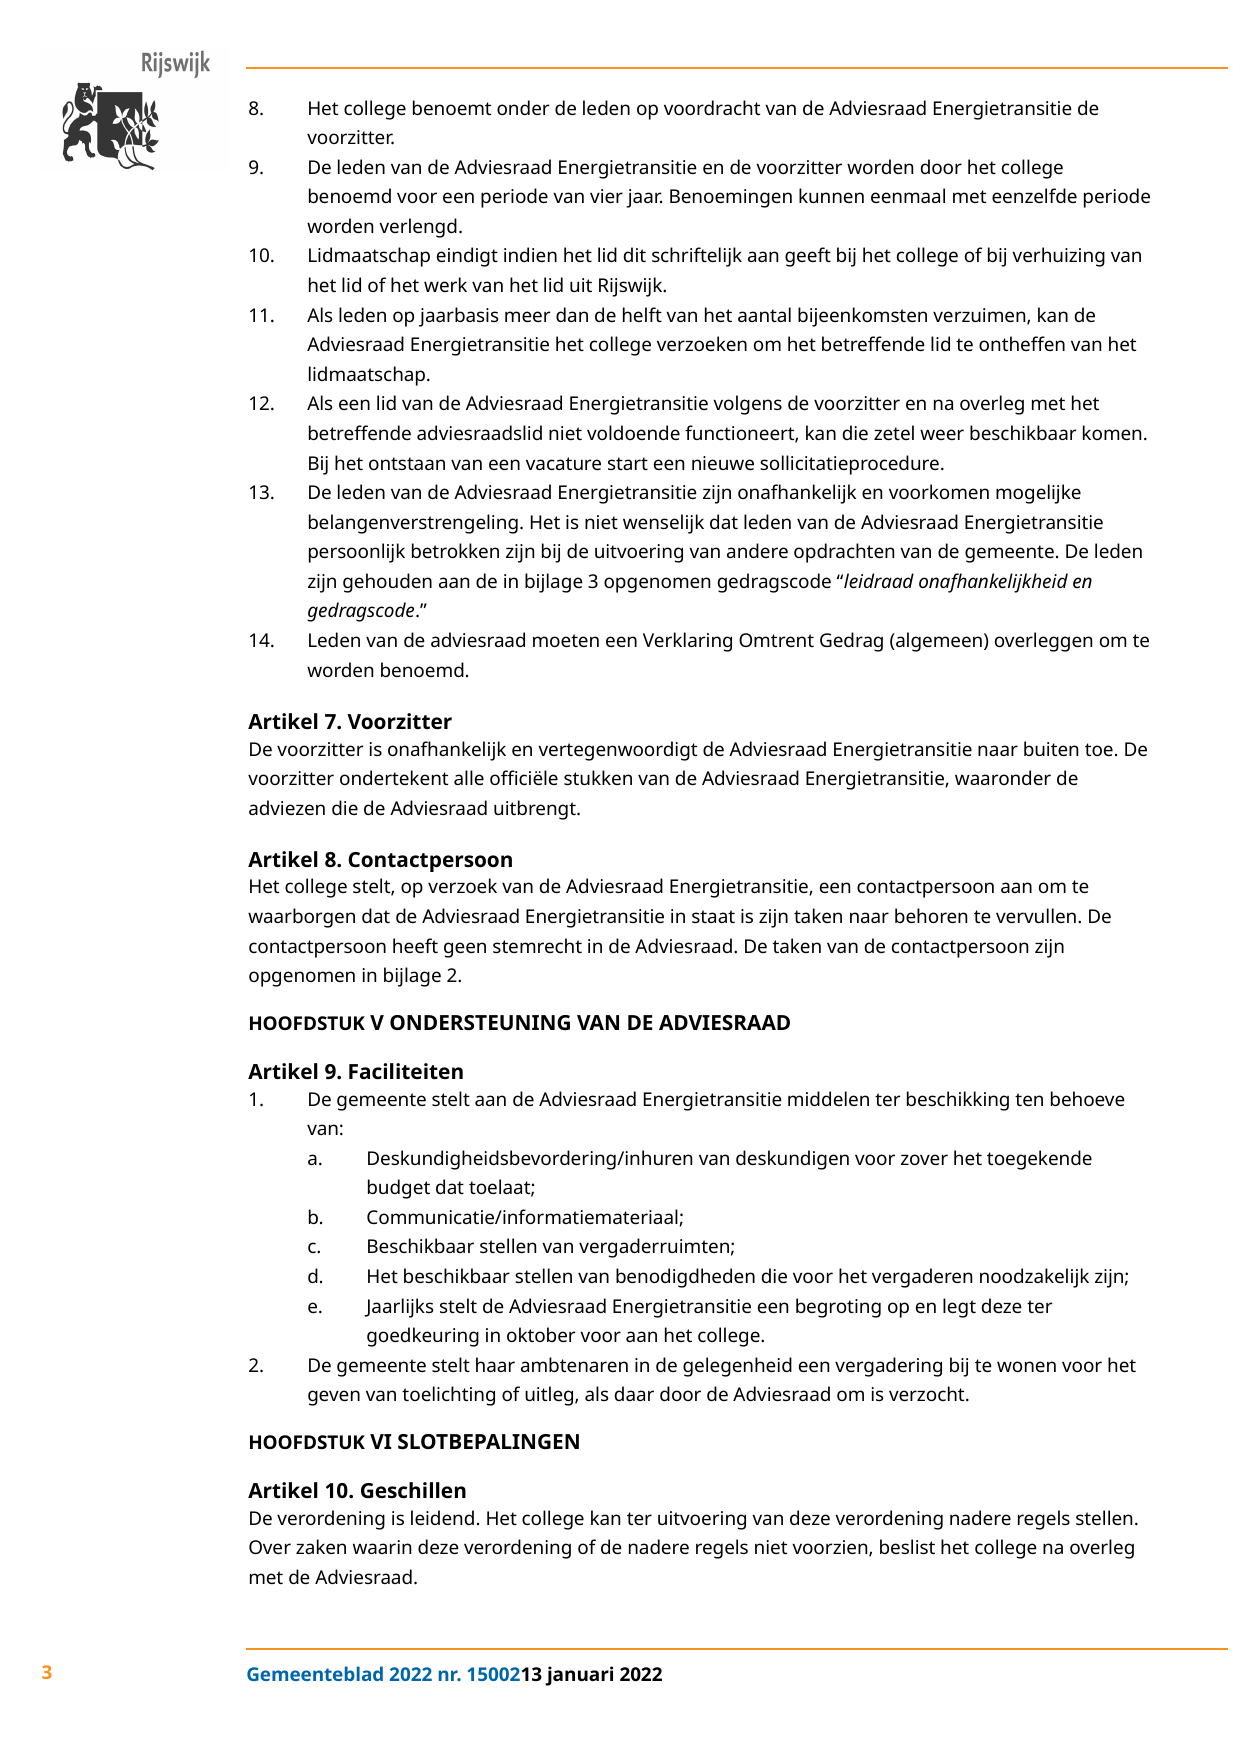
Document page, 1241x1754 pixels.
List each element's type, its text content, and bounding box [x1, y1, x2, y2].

list Het beschikbaar stellen van benodigdheden die voor het vergaderen noodzakelijk zijn; [307, 1263, 1152, 1289]
list Deskundigheidsbevordering/inhuren van deskundigen voor zover het toegekende budget dat toelaat; [307, 1145, 1152, 1200]
list De leden van de Adviesraad Energietransitie en de voorzitter worden door het college benoemd voor een periode van vier jaar. Benoemingen kunnen eenmaal met eenzelfde periode worden verlengd. [248, 154, 1152, 239]
list Lidmaatschap eindigt indien het lid dit schriftelijk aan geeft bij het college of bij verhuizing van het lid of het werk van het lid uit Rijswijk. [248, 243, 1152, 298]
text Artikel 8. Contactpersoon [248, 845, 1152, 874]
text Het college stelt, op verzoek van de Adviesraad Energietransitie, een contactpersoon aan om te waarborgen dat de Adviesraad Energietransitie in staat is zijn taken naar behoren te vervullen. De contactpersoon heeft geen stemrecht in de Adviesraad. De taken van de contactpersoon zijn opgenomen in bijlage 2. [248, 874, 1152, 988]
list Beschikbaar stellen van vergaderruimten; [307, 1234, 1152, 1259]
list De gemeente stelt haar ambtenaren in de gelegenheid een vergadering bij te wonen voor het geven van toelichting of uitleg, als daar door de Adviesraad om is verzocht. [248, 1352, 1152, 1407]
list Het college benoemt onder de leden op voordracht van de Adviesraad Energietransitie de voorzitter. [248, 95, 1152, 150]
text HOOFDSTUK V ONDERSTEUNING VAN DE ADVIESRAAD [248, 1008, 1152, 1037]
text De voorzitter is onafhankelijk en vertegenwoordigt de Adviesraad Energietransitie naar buiten toe. De voorzitter ondertekent alle officiële stukken van de Adviesraad Energietransitie, waaronder de adviezen die de Adviesraad uitbrengt. [248, 736, 1152, 821]
text Artikel 9. Faciliteiten [248, 1057, 1152, 1086]
list Als leden op jaarbasis meer dan de helft van het aantal bijeenkomsten verzuimen, kan de Adviesraad Energietransitie het college verzoeken om het betreffende lid te ontheffen van het lidmaatschap. [248, 302, 1152, 387]
text De verordening is leidend. Het college kan ter uitvoering van deze verordening nadere regels stellen. Over zaken waarin deze verordening of de nadere regels niet voorzien, beslist het college na overleg met de Adviesraad. [248, 1505, 1152, 1590]
text Artikel 7. Voorzitter [248, 707, 1152, 736]
picture [41, 47, 231, 172]
text Artikel 10. Geschillen [248, 1477, 1152, 1505]
list Als een lid van de Adviesraad Energietransitie volgens de voorzitter en na overleg met het betreffende adviesraadslid niet voldoende functioneert, kan die zetel weer beschikbaar komen. Bij het ontstaan van een vacature start een nieuwe sollicitatieprocedure. [248, 391, 1152, 476]
list Communicatie/informatiemateriaal; [307, 1204, 1152, 1230]
list De gemeente stelt aan de Adviesraad Energietransitie middelen ter beschikking ten behoeve van: [248, 1086, 1152, 1141]
list Leden van de adviesraad moeten een Verklaring Omtrent Gedrag (algemeen) overleggen om te worden benoemd. [248, 627, 1152, 683]
text HOOFDSTUK VI SLOTBEPALINGEN [248, 1427, 1152, 1456]
list Jaarlijks stelt de Adviesraad Energietransitie een begroting op en legt deze ter goedkeuring in oktober voor aan het college. [307, 1293, 1152, 1348]
list De leden van de Adviesraad Energietransitie zijn onafhankelijk en voorkomen mogelijke belangenverstrengeling. Het is niet wenselijk dat leden van de Adviesraad Energietransitie persoonlijk betrokken zijn bij de uitvoering van andere opdrachten van de gemeente. De leden zijn gehouden aan de in bijlage 3 opgenomen gedragscode “leidraad onafhankelijkheid en gedragscode.” [248, 479, 1152, 623]
